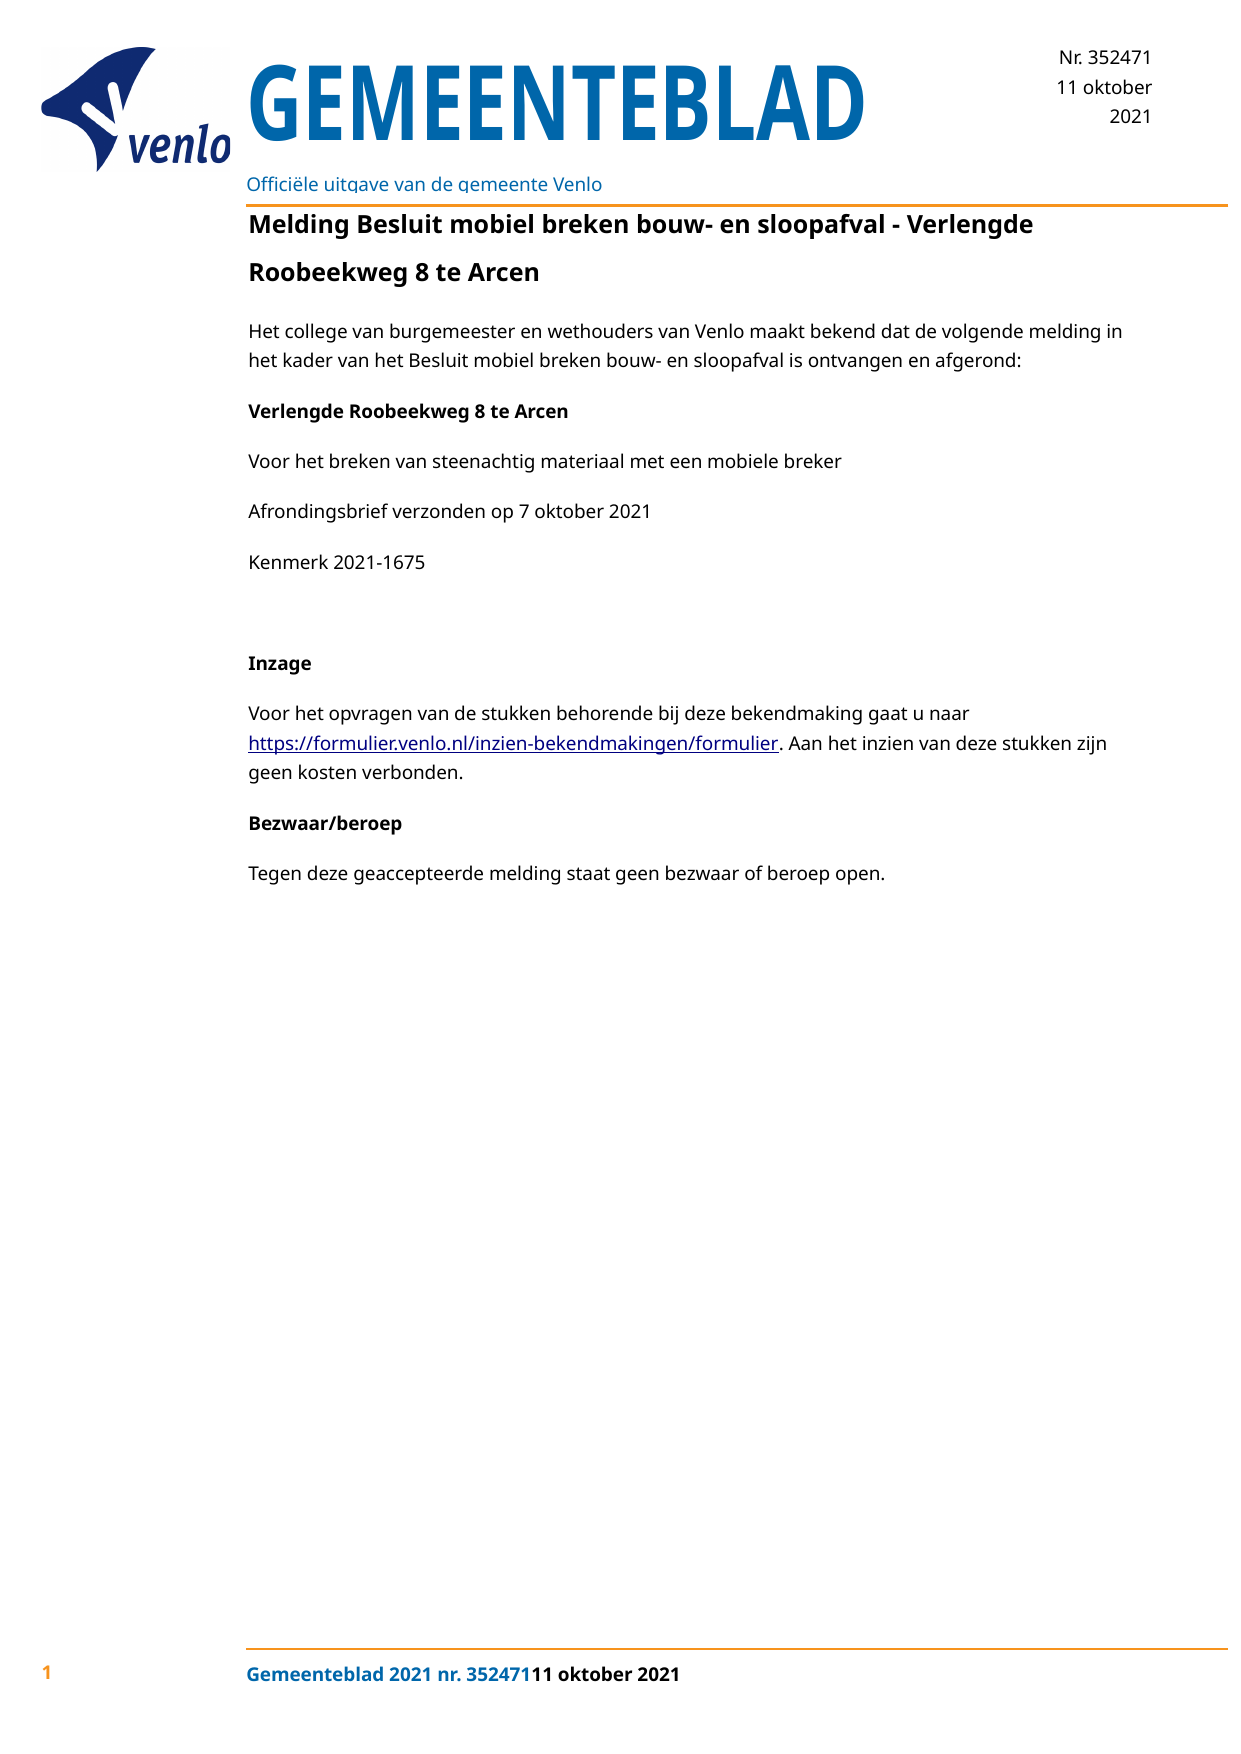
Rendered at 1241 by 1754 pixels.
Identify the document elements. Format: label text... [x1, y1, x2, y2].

text Tegen deze geaccepteerde melding staat geen bezwaar of beroep open. [248, 860, 1152, 886]
text Inzage [248, 650, 1152, 676]
text Voor het opvragen van de stukken behorende bij deze bekendmaking gaat u naar https://formulier.venlo.nl/inzien-bekendmakingen/formulier. Aan het inzien van deze stukken zijn geen kosten verbonden. [248, 700, 1152, 785]
text Voor het breken van steenachtig materiaal met een mobiele breker [248, 448, 1152, 474]
picture [41, 47, 231, 172]
text Melding Besluit mobiel breken bouw- en sloopafval - Verlengde Roobeekweg 8 te Arcen [248, 207, 1152, 288]
text Bezwaar/beroep [248, 810, 1152, 836]
text Afrondingsbrief verzonden op 7 oktober 2021 [248, 499, 1152, 524]
text Kenmerk 2021-1675 [248, 549, 1152, 575]
text Het college van burgemeester en wethouders van Venlo maakt bekend dat de volgende melding in het kader van het Besluit mobiel breken bouw- en sloopafval is ontvangen en afgerond: [248, 318, 1152, 373]
text Verlengde Roobeekweg 8 te Arcen [248, 398, 1152, 424]
